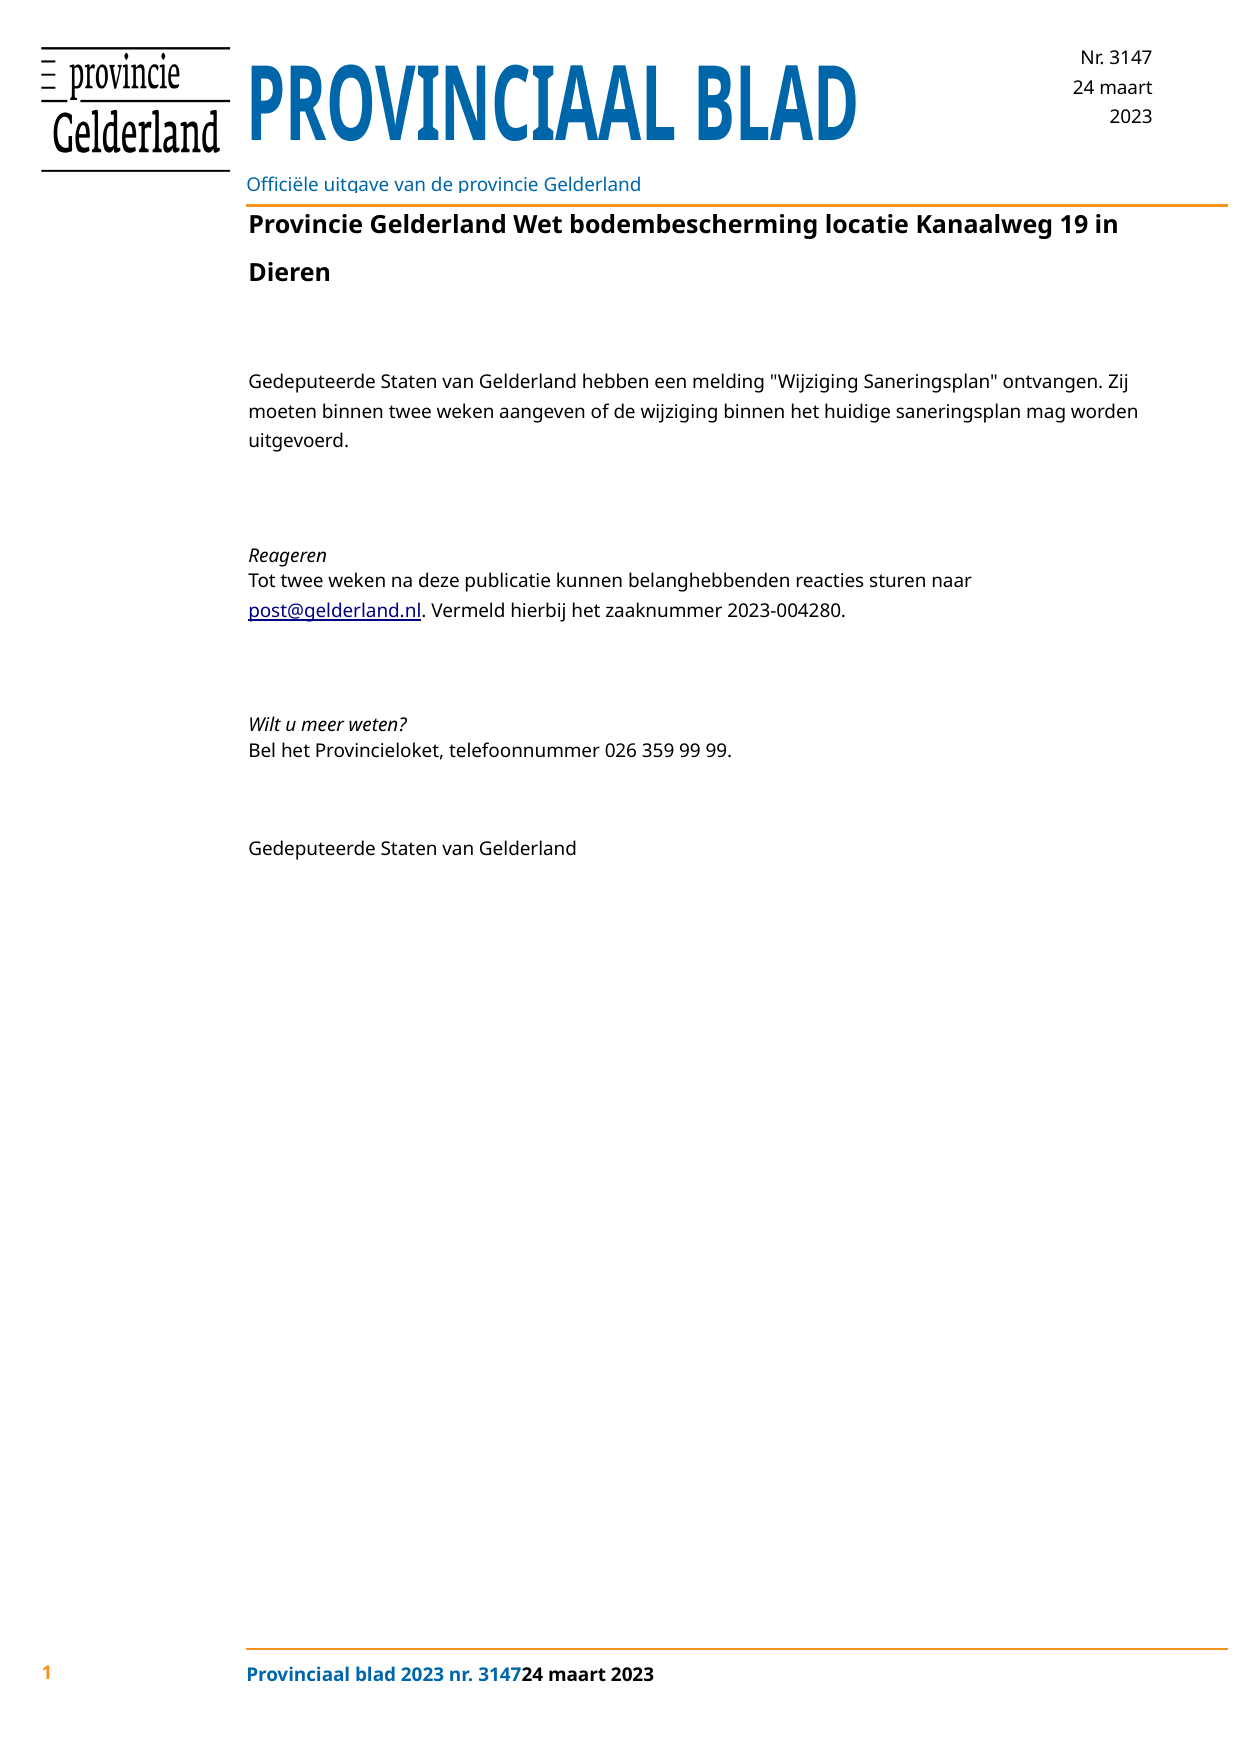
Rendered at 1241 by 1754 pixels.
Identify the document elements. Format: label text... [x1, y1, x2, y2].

text Gedeputeerde Staten van Gelderland [248, 836, 1152, 861]
text Bel het Provincieloket, telefoonnummer 026 359 99 99. [248, 737, 1152, 763]
picture [41, 47, 231, 172]
text Provincie Gelderland Wet bodembescherming locatie Kanaalweg 19 in Dieren [248, 207, 1152, 288]
text Tot twee weken na deze publicatie kunnen belanghebbenden reacties sturen naar post@gelderland.nl. Vermeld hierbij het zaaknummer 2023-004280. [248, 568, 1152, 623]
text Reageren [248, 542, 1152, 568]
text Gedeputeerde Staten van Gelderland hebben een melding "Wijziging Saneringsplan" ontvangen. Zij moeten binnen twee weken aangeven of de wijziging binnen het huidige saneringsplan mag worden uitgevoerd. [248, 368, 1152, 453]
text Wilt u meer weten? [248, 712, 1152, 737]
